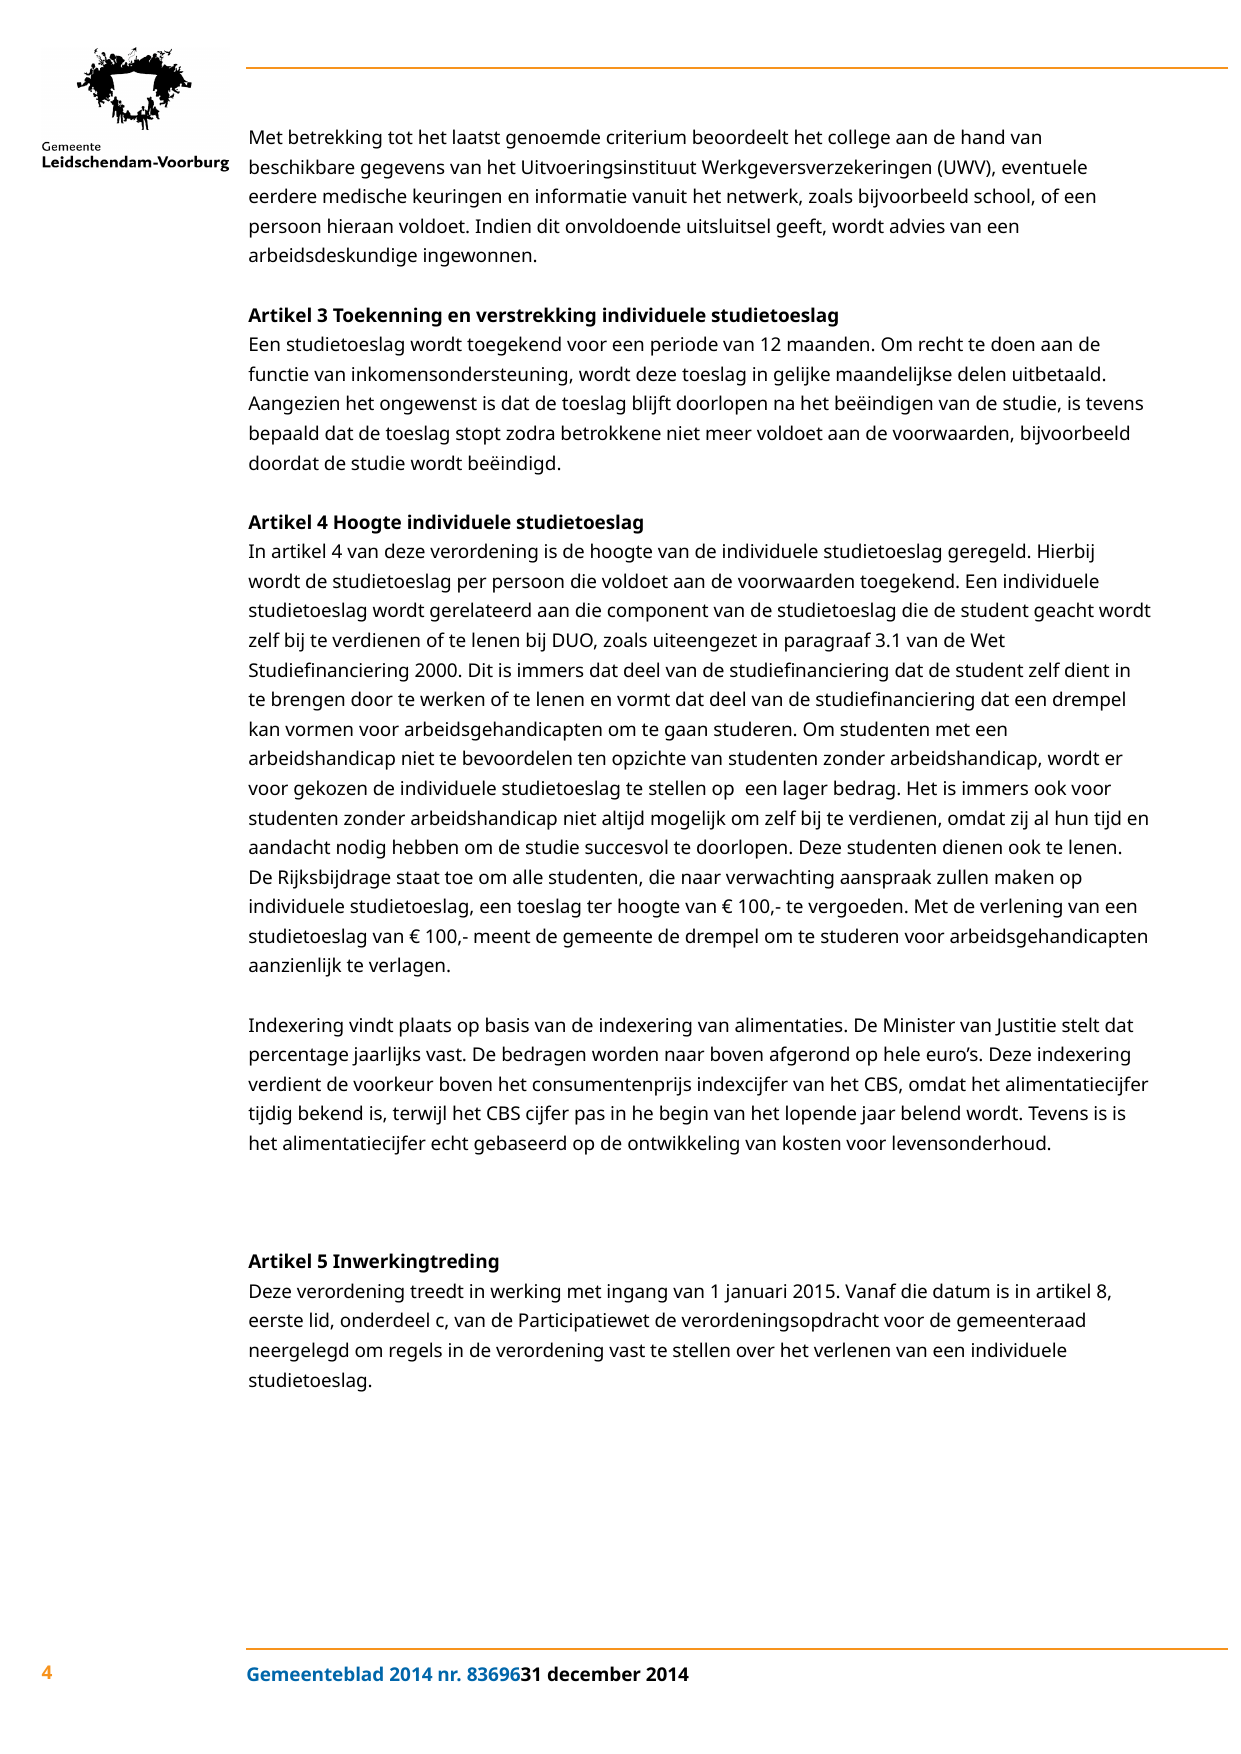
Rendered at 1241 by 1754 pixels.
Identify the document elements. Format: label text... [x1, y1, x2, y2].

picture [41, 47, 231, 172]
text Een studietoeslag wordt toegekend voor een periode van 12 maanden. Om recht te doen aan de functie van inkomensondersteuning, wordt deze toeslag in gelijke maandelijkse delen uitbetaald. Aangezien het ongewenst is dat de toeslag blijft doorlopen na het beëindigen van de studie, is tevens bepaald dat de toeslag stopt zodra betrokkene niet meer voldoet aan de voorwaarden, bijvoorbeeld doordat de studie wordt beëindigd. [248, 331, 1152, 476]
text Indexering vindt plaats op basis van de indexering van alimentaties. De Minister van Justitie stelt dat percentage jaarlijks vast. De bedragen worden naar boven afgerond op hele euro’s. Deze indexering verdient de voorkeur boven het consumentenprijs indexcijfer van het CBS, omdat het alimentatiecijfer tijdig bekend is, terwijl het CBS cijfer pas in he begin van het lopende jaar belend wordt. Tevens is is het alimentatiecijfer echt gebaseerd op de ontwikkeling van kosten voor levensonderhoud. [248, 1012, 1152, 1156]
text Met betrekking tot het laatst genoemde criterium beoordeelt het college aan de hand van beschikbare gegevens van het Uitvoeringsinstituut Werkgeversverzekeringen (UWV), eventuele eerdere medische keuringen en informatie vanuit het netwerk, zoals bijvoorbeeld school, of een persoon hieraan voldoet. Indien dit onvoldoende uitsluitsel geeft, wordt advies van een arbeidsdeskundige ingewonnen. [248, 124, 1152, 268]
text Deze verordening treedt in werking met ingang van 1 januari 2015. Vanaf die datum is in artikel 8, eerste lid, onderdeel c, van de Participatiewet de verordeningsopdracht voor de gemeenteraad neergelegd om regels in de verordening vast te stellen over het verlenen van een individuele studietoeslag. [248, 1278, 1152, 1393]
text In artikel 4 van deze verordening is de hoogte van de individuele studietoeslag geregeld. Hierbij wordt de studietoeslag per persoon die voldoet aan de voorwaarden toegekend. Een individuele studietoeslag wordt gerelateerd aan die component van de studietoeslag die de student geacht wordt zelf bij te verdienen of te lenen bij DUO, zoals uiteengezet in paragraaf 3.1 van de Wet Studiefinanciering 2000. Dit is immers dat deel van de studiefinanciering dat de student zelf dient in te brengen door te werken of te lenen en vormt dat deel van de studiefinanciering dat een drempel kan vormen voor arbeidsgehandicapten om te gaan studeren. Om studenten met een arbeidshandicap niet te bevoordelen ten opzichte van studenten zonder arbeidshandicap, wordt er voor gekozen de individuele studietoeslag te stellen op een lager bedrag. Het is immers ook voor studenten zonder arbeidshandicap niet altijd mogelijk om zelf bij te verdienen, omdat zij al hun tijd en aandacht nodig hebben om de studie succesvol te doorlopen. Deze studenten dienen ook te lenen. [248, 538, 1152, 860]
text Artikel 5 Inwerkingtreding [248, 1248, 1152, 1274]
text De Rijksbijdrage staat toe om alle studenten, die naar verwachting aanspraak zullen maken op individuele studietoeslag, een toeslag ter hoogte van € 100,- te vergoeden. Met de verlening van een studietoeslag van € 100,- meent de gemeente de drempel om te studeren voor arbeidsgehandicapten aanzienlijk te verlagen. [248, 864, 1152, 978]
text Artikel 4 Hoogte individuele studietoeslag [248, 509, 1152, 535]
text Artikel 3 Toekenning en verstrekking individuele studietoeslag [248, 302, 1152, 328]
